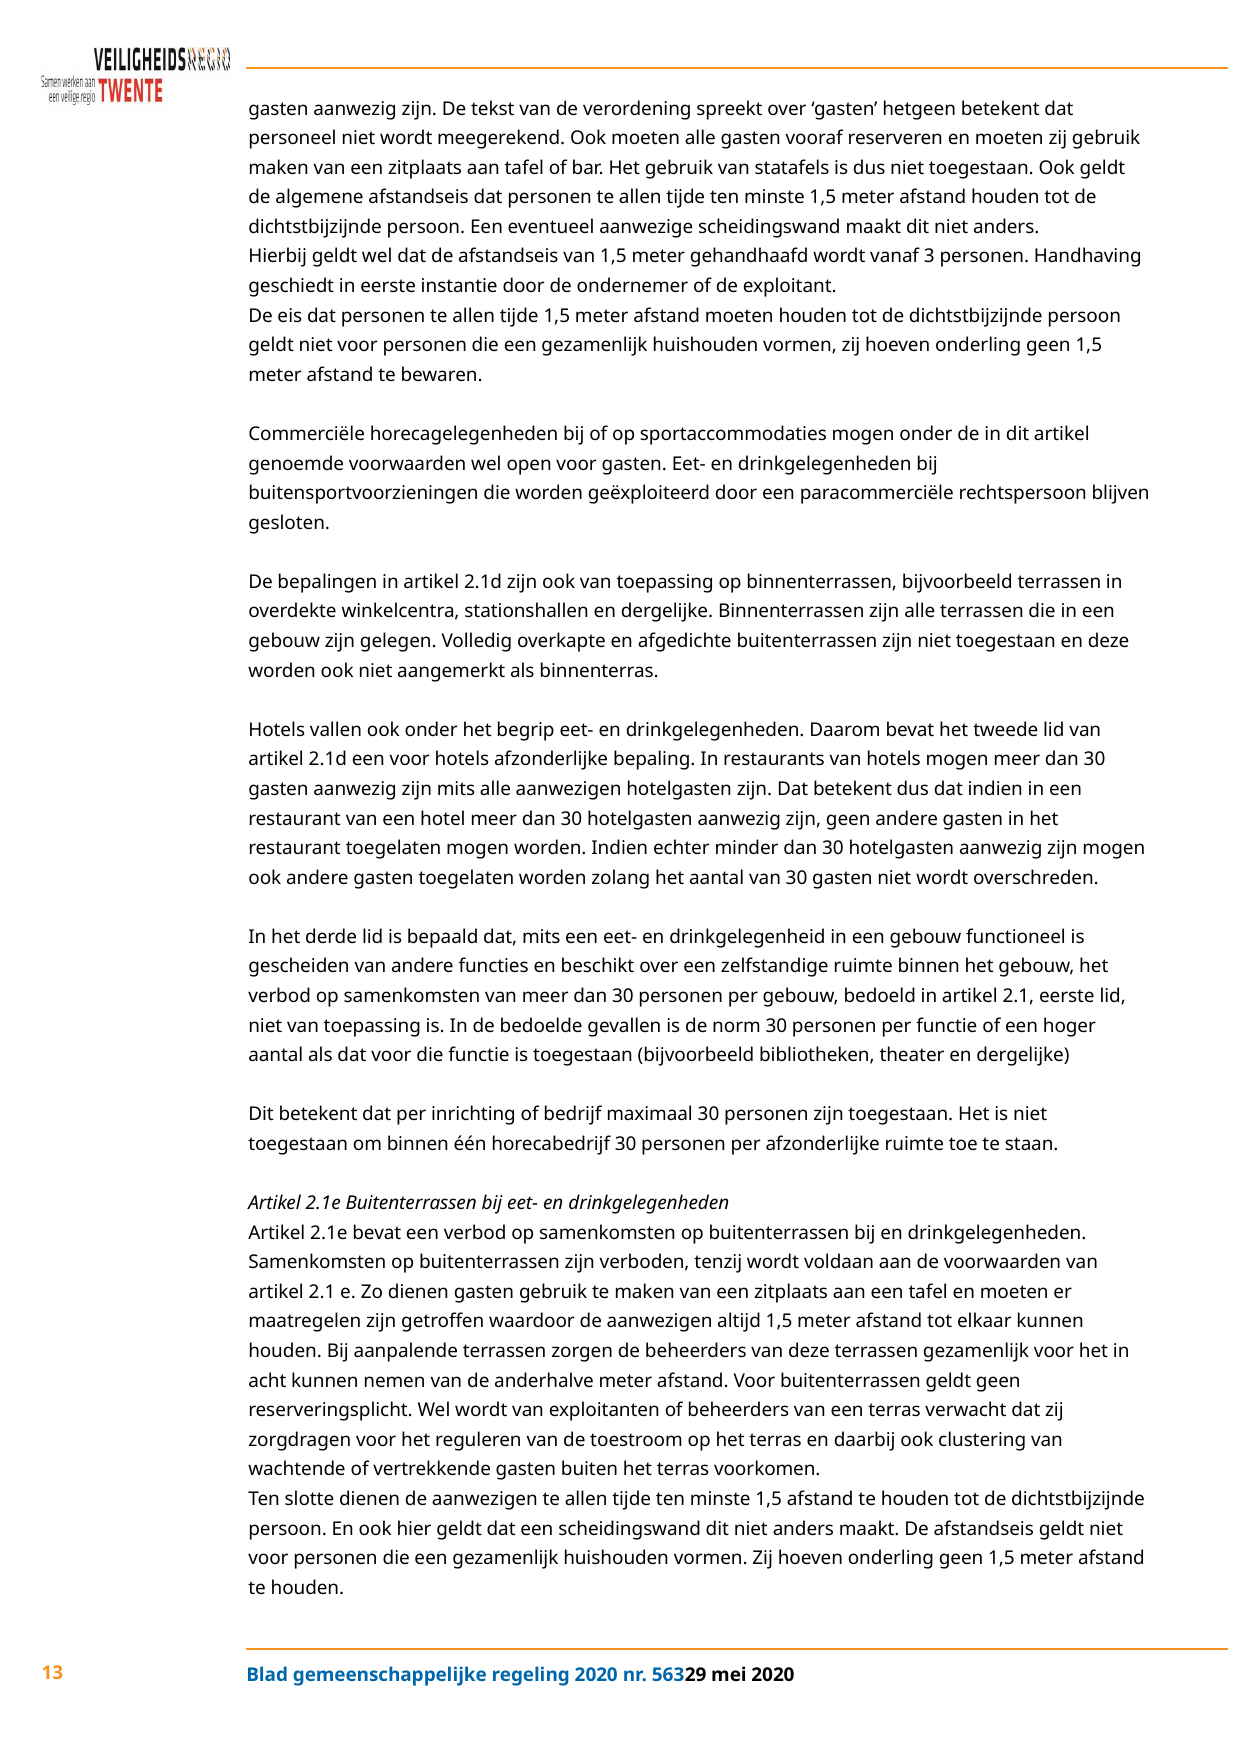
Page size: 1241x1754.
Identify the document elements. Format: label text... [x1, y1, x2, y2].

text Artikel 2.1e bevat een verbod op samenkomsten op buitenterrassen bij en drinkgelegenheden. Samenkomsten op buitenterrassen zijn verboden, tenzij wordt voldaan aan de voorwaarden van artikel 2.1 e. Zo dienen gasten gebruik te maken van een zitplaats aan een tafel en moeten er maatregelen zijn getroffen waardoor de aanwezigen altijd 1,5 meter afstand tot elkaar kunnen houden. Bij aanpalende terrassen zorgen de beheerders van deze terrassen gezamenlijk voor het in acht kunnen nemen van de anderhalve meter afstand. Voor buitenterrassen geldt geen reserveringsplicht. Wel wordt van exploitanten of beheerders van een terras verwacht dat zij zorgdragen voor het reguleren van de toestroom op het terras en daarbij ook clustering van wachtende of vertrekkende gasten buiten het terras voorkomen. [248, 1219, 1152, 1481]
text De bepalingen in artikel 2.1d zijn ook van toepassing op binnenterrassen, bijvoorbeeld terrassen in overdekte winkelcentra, stationshallen en dergelijke. Binnenterrassen zijn alle terrassen die in een gebouw zijn gelegen. Volledig overkapte en afgedichte buitenterrassen zijn niet toegestaan en deze worden ook niet aangemerkt als binnenterras. [248, 568, 1152, 683]
text In het derde lid is bepaald dat, mits een eet- en drinkgelegenheid in een gebouw functioneel is gescheiden van andere functies en beschikt over een zelfstandige ruimte binnen het gebouw, het verbod op samenkomsten van meer dan 30 personen per gebouw, bedoeld in artikel 2.1, eerste lid, niet van toepassing is. In de bedoelde gevallen is de norm 30 personen per functie of een hoger aantal als dat voor die functie is toegestaan (bijvoorbeeld bibliotheken, theater en dergelijke) [248, 923, 1152, 1067]
text Hierbij geldt wel dat de afstandseis van 1,5 meter gehandhaafd wordt vanaf 3 personen. Handhaving geschiedt in eerste instantie door de ondernemer of de exploitant. [248, 243, 1152, 298]
text Artikel 2.1e Buitenterrassen bij eet- en drinkgelegenheden [248, 1189, 1152, 1215]
picture [41, 47, 231, 172]
text Ten slotte dienen de aanwezigen te allen tijde ten minste 1,5 afstand te houden tot de dichtstbijzijnde persoon. En ook hier geldt dat een scheidingswand dit niet anders maakt. De afstandseis geldt niet voor personen die een gezamenlijk huishouden vormen. Zij hoeven onderling geen 1,5 meter afstand te houden. [248, 1485, 1152, 1600]
text De eis dat personen te allen tijde 1,5 meter afstand moeten houden tot de dichtstbijzijnde persoon geldt niet voor personen die een gezamenlijk huishouden vormen, zij hoeven onderling geen 1,5 meter afstand te bewaren. [248, 302, 1152, 387]
text gasten aanwezig zijn. De tekst van de verordening spreekt over ‘gasten’ hetgeen betekent dat personeel niet wordt meegerekend. Ook moeten alle gasten vooraf reserveren en moeten zij gebruik maken van een zitplaats aan tafel of bar. Het gebruik van statafels is dus niet toegestaan. Ook geldt de algemene afstandseis dat personen te allen tijde ten minste 1,5 meter afstand houden tot de dichtstbijzijnde persoon. Een eventueel aanwezige scheidingswand maakt dit niet anders. [248, 95, 1152, 239]
text Commerciële horecagelegenheden bij of op sportaccommodaties mogen onder de in dit artikel genoemde voorwaarden wel open voor gasten. Eet- en drinkgelegenheden bij buitensportvoorzieningen die worden geëxploiteerd door een paracommerciële rechtspersoon blijven gesloten. [248, 420, 1152, 535]
text Hotels vallen ook onder het begrip eet- en drinkgelegenheden. Daarom bevat het tweede lid van artikel 2.1d een voor hotels afzonderlijke bepaling. In restaurants van hotels mogen meer dan 30 gasten aanwezig zijn mits alle aanwezigen hotelgasten zijn. Dat betekent dus dat indien in een restaurant van een hotel meer dan 30 hotelgasten aanwezig zijn, geen andere gasten in het restaurant toegelaten mogen worden. Indien echter minder dan 30 hotelgasten aanwezig zijn mogen ook andere gasten toegelaten worden zolang het aantal van 30 gasten niet wordt overschreden. [248, 716, 1152, 890]
text Dit betekent dat per inrichting of bedrijf maximaal 30 personen zijn toegestaan. Het is niet toegestaan om binnen één horecabedrijf 30 personen per afzonderlijke ruimte toe te staan. [248, 1101, 1152, 1156]
